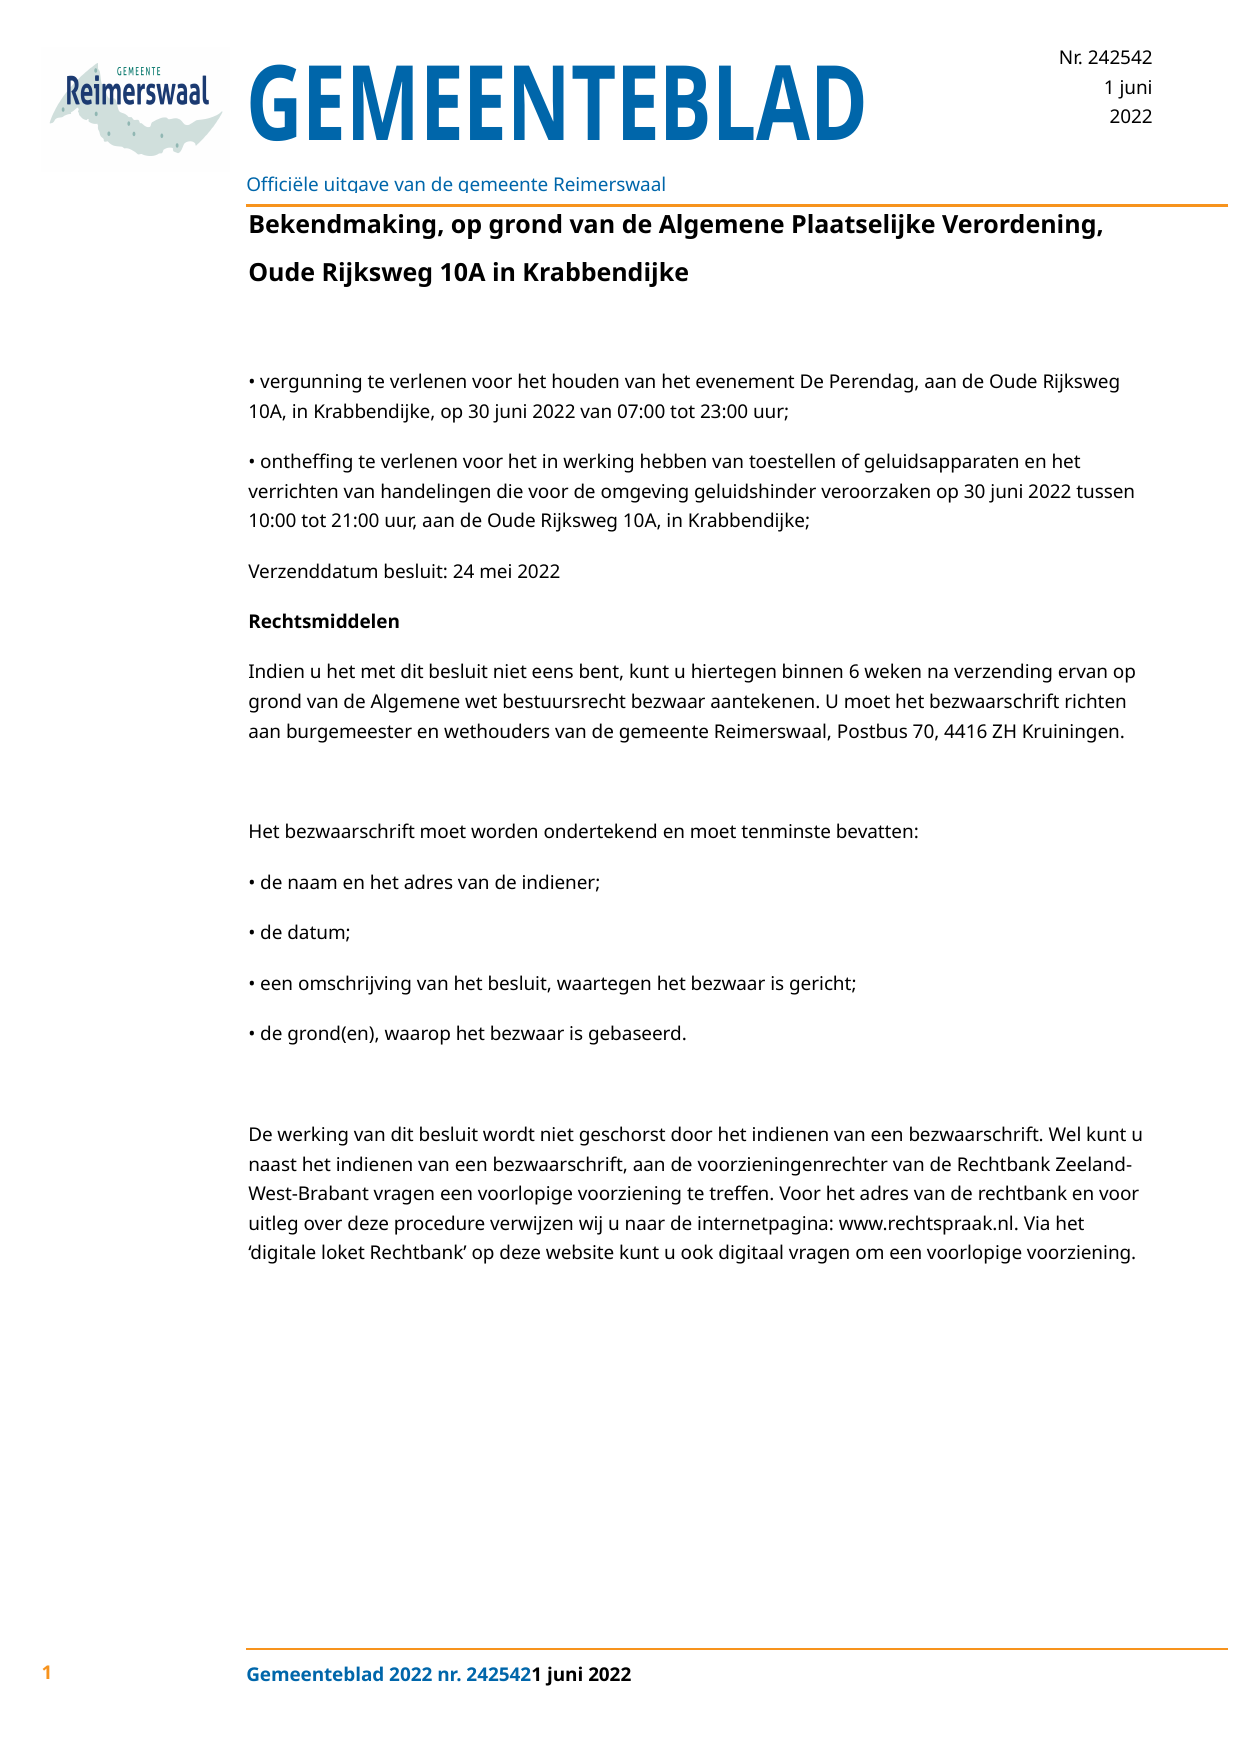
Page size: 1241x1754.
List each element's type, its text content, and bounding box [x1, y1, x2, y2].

text • ontheffing te verlenen voor het in werking hebben van toestellen of geluidsapparaten en het verrichten van handelingen die voor de omgeving geluidshinder veroorzaken op 30 juni 2022 tussen 10:00 tot 21:00 uur, aan de Oude Rijksweg 10A, in Krabbendijke; [248, 448, 1152, 533]
text Het bezwaarschrift moet worden ondertekend en moet tenminste bevatten: [248, 819, 1152, 844]
text • de datum; [248, 919, 1152, 945]
text • de naam en het adres van de indiener; [248, 869, 1152, 895]
text Rechtsmiddelen [248, 608, 1152, 634]
text • een omschrijving van het besluit, waartegen het bezwaar is gericht; [248, 970, 1152, 996]
text Indien u het met dit besluit niet eens bent, kunt u hiertegen binnen 6 weken na verzending ervan op grond van de Algemene wet bestuursrecht bezwaar aantekenen. U moet het bezwaarschrift richten aan burgemeester en wethouders van de gemeente Reimerswaal, Postbus 70, 4416 ZH Kruiningen. [248, 659, 1152, 744]
text • vergunning te verlenen voor het houden van het evenement De Perendag, aan de Oude Rijksweg 10A, in Krabbendijke, op 30 juni 2022 van 07:00 tot 23:00 uur; [248, 368, 1152, 424]
text De werking van dit besluit wordt niet geschorst door het indienen van een bezwaarschrift. Wel kunt u naast het indienen van een bezwaarschrift, aan de voorzieningenrechter van de Rechtbank Zeeland-West-Brabant vragen een voorlopige voorziening te treffen. Voor het adres van de rechtbank en voor uitleg over deze procedure verwijzen wij u naar de internetpagina: www.rechtspraak.nl. Via het ‘digitale loket Rechtbank’ op deze website kunt u ook digitaal vragen om een voorlopige voorziening. [248, 1121, 1152, 1265]
picture [41, 47, 231, 172]
text Bekendmaking, op grond van de Algemene Plaatselijke Verordening, Oude Rijksweg 10A in Krabbendijke [248, 207, 1152, 288]
text • de grond(en), waarop het bezwaar is gebaseerd. [248, 1020, 1152, 1046]
text Verzenddatum besluit: ‎24 mei 2022 [248, 558, 1152, 584]
